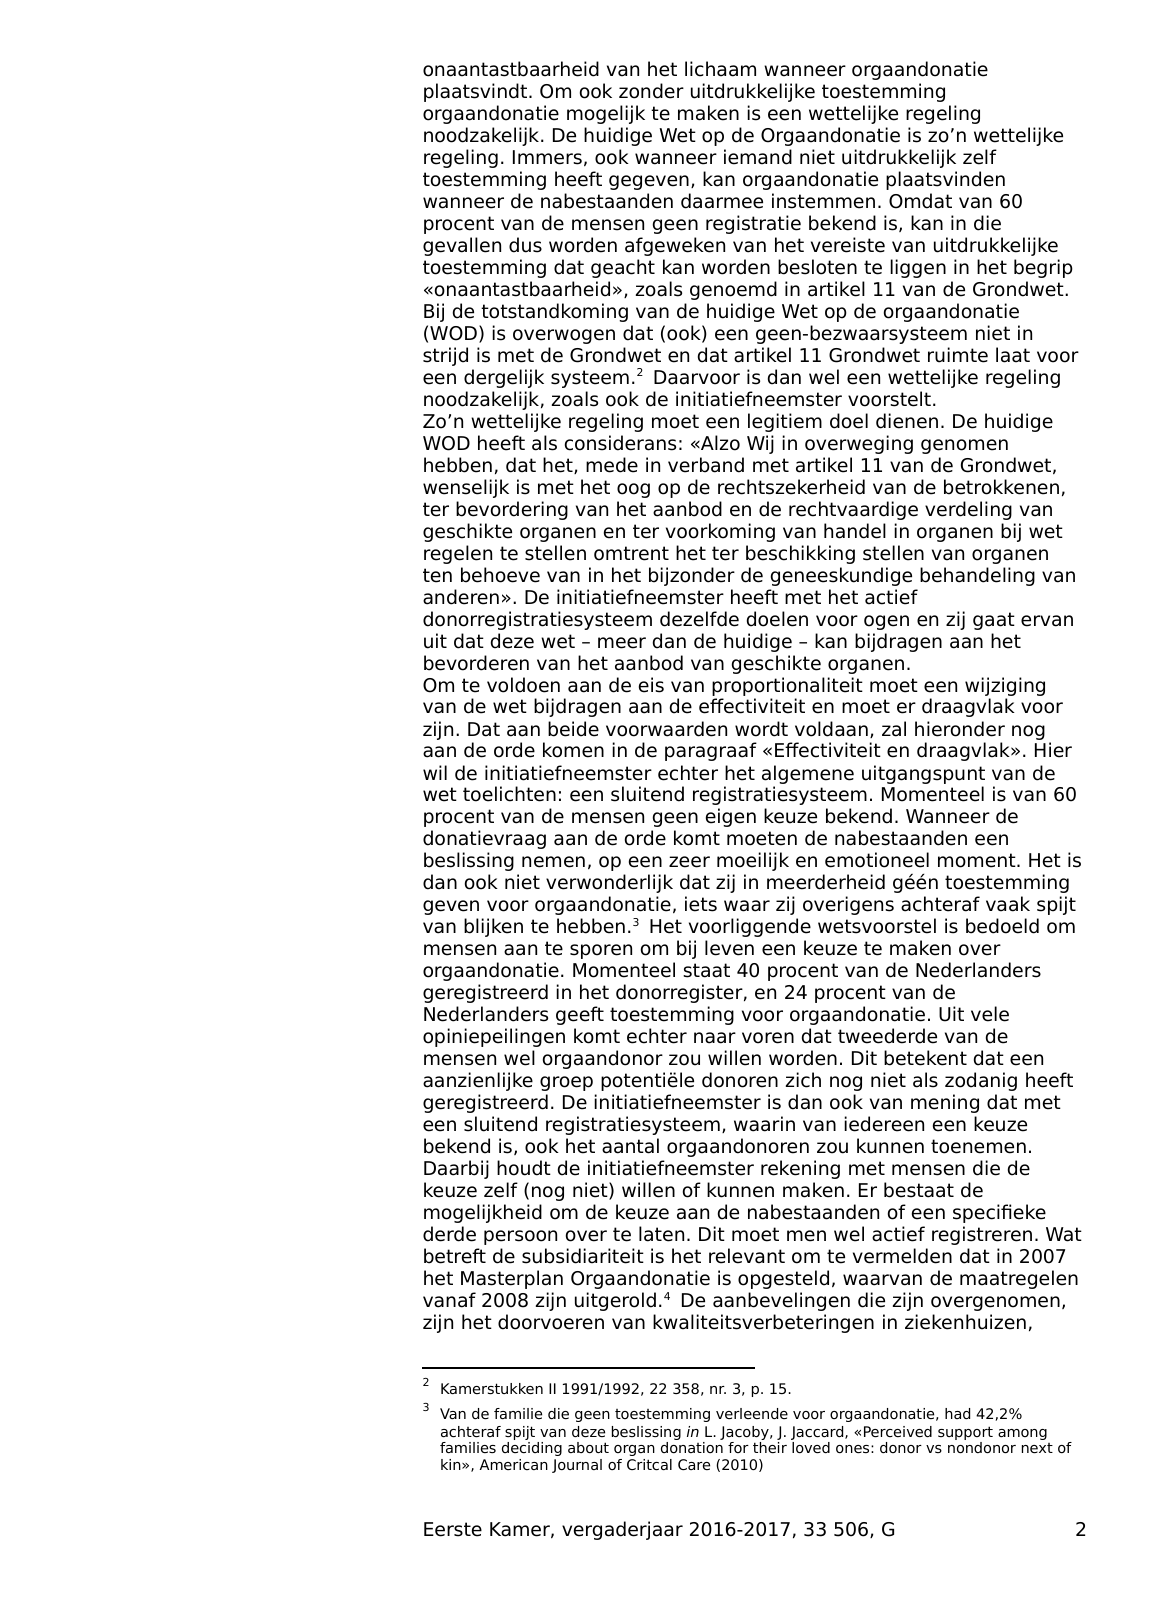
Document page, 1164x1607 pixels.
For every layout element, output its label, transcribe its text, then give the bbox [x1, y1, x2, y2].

text Om te voldoen aan de eis van proportionaliteit moet een wijziging van de wet bijdragen aan de effectiviteit en moet er draagvlak voor zijn. Dat aan beide voorwaarden wordt voldaan, zal hieronder nog aan de orde komen in de paragraaf «Effectiviteit en draagvlak». Hier wil de initiatiefneemster echter het algemene uitgangspunt van de wet toelichten: een sluitend registratiesysteem. Momenteel is van 60 procent van de mensen geen eigen keuze bekend. Wanneer de donatievraag aan de orde komt moeten de nabestaanden een beslissing nemen, op een zeer moeilijk en emotioneel moment. Het is dan ook niet verwonderlijk dat zij in meerderheid géén toestemming geven voor orgaandonatie, iets waar zij overigens achteraf vaak spijt van blijken te hebben. Het voorliggende wetsvoorstel is bedoeld om mensen aan te sporen om bij leven een keuze te maken over orgaandonatie. Momenteel staat 40 procent van de Nederlanders geregistreerd in het donorregister, en 24 procent van de Nederlanders geeft toestemming voor orgaandonatie. Uit vele opiniepeilingen komt echter naar voren dat tweederde van de mensen wel orgaandonor zou willen worden. Dit betekent dat een aanzienlijke groep potentiële donoren zich nog niet als zodanig heeft geregistreerd. De initiatiefneemster is dan ook van mening dat met een sluitend registratiesysteem, waarin van iedereen een keuze bekend is, ook het aantal orgaandonoren zou kunnen toenemen. [422, 674, 1087, 1158]
text Kamerstukken II 1991/1992, 22 358, nr. 3, p. 15. [422, 1377, 1087, 1399]
text Van de familie die geen toestemming verleende voor orgaandonatie, had 42,2% achteraf spijt van deze beslissing in L. Jacoby, J. Jaccard, «Perceived support among families deciding about organ donation for their loved ones: donor vs nondonor next of kin», American Journal of Critcal Care (2010) [422, 1402, 1087, 1474]
text Zo’n wettelijke regeling moet een legitiem doel dienen. De huidige WOD heeft als considerans: «Alzo Wij in overweging genomen hebben, dat het, mede in verband met artikel 11 van de Grondwet, wenselijk is met het oog op de rechtszekerheid van de betrokkenen, ter bevordering van het aanbod en de rechtvaardige verdeling van geschikte organen en ter voorkoming van handel in organen bij wet regelen te stellen omtrent het ter beschikking stellen van organen ten behoeve van in het bijzonder de geneeskundige behandeling van anderen». De initiatiefneemster heeft met het actief donorregistratiesysteem dezelfde doelen voor ogen en zij gaat ervan uit dat deze wet – meer dan de huidige – kan bijdragen aan het bevorderen van het aanbod van geschikte organen. [422, 411, 1087, 674]
text onaantastbaarheid van het lichaam wanneer orgaandonatie plaatsvindt. Om ook zonder uitdrukkelijke toestemming orgaandonatie mogelijk te maken is een wettelijke regeling noodzakelijk. De huidige Wet op de Orgaandonatie is zo’n wettelijke regeling. Immers, ook wanneer iemand niet uitdrukkelijk zelf toestemming heeft gegeven, kan orgaandonatie plaatsvinden wanneer de nabestaanden daarmee instemmen. Omdat van 60 procent van de mensen geen registratie bekend is, kan in die gevallen dus worden afgeweken van het vereiste van uitdrukkelijke toestemming dat geacht kan worden besloten te liggen in het begrip «onaantastbaarheid», zoals genoemd in artikel 11 van de Grondwet. Bij de totstandkoming van de huidige Wet op de orgaandonatie (WOD) is overwogen dat (ook) een geen-bezwaarsysteem niet in strijd is met de Grondwet en dat artikel 11 Grondwet ruimte laat voor een dergelijk systeem. Daarvoor is dan wel een wettelijke regeling noodzakelijk, zoals ook de initiatiefneemster voorstelt. [422, 59, 1087, 411]
text Daarbij houdt de initiatiefneemster rekening met mensen die de keuze zelf (nog niet) willen of kunnen maken. Er bestaat de mogelijkheid om de keuze aan de nabestaanden of een specifieke derde persoon over te laten. Dit moet men wel actief registreren. Wat betreft de subsidiariteit is het relevant om te vermelden dat in 2007 het Masterplan Orgaandonatie is opgesteld, waarvan de maatregelen vanaf 2008 zijn uitgerold. De aanbevelingen die zijn overgenomen, zijn het doorvoeren van kwaliteitsverbeteringen in ziekenhuizen, [422, 1158, 1087, 1334]
